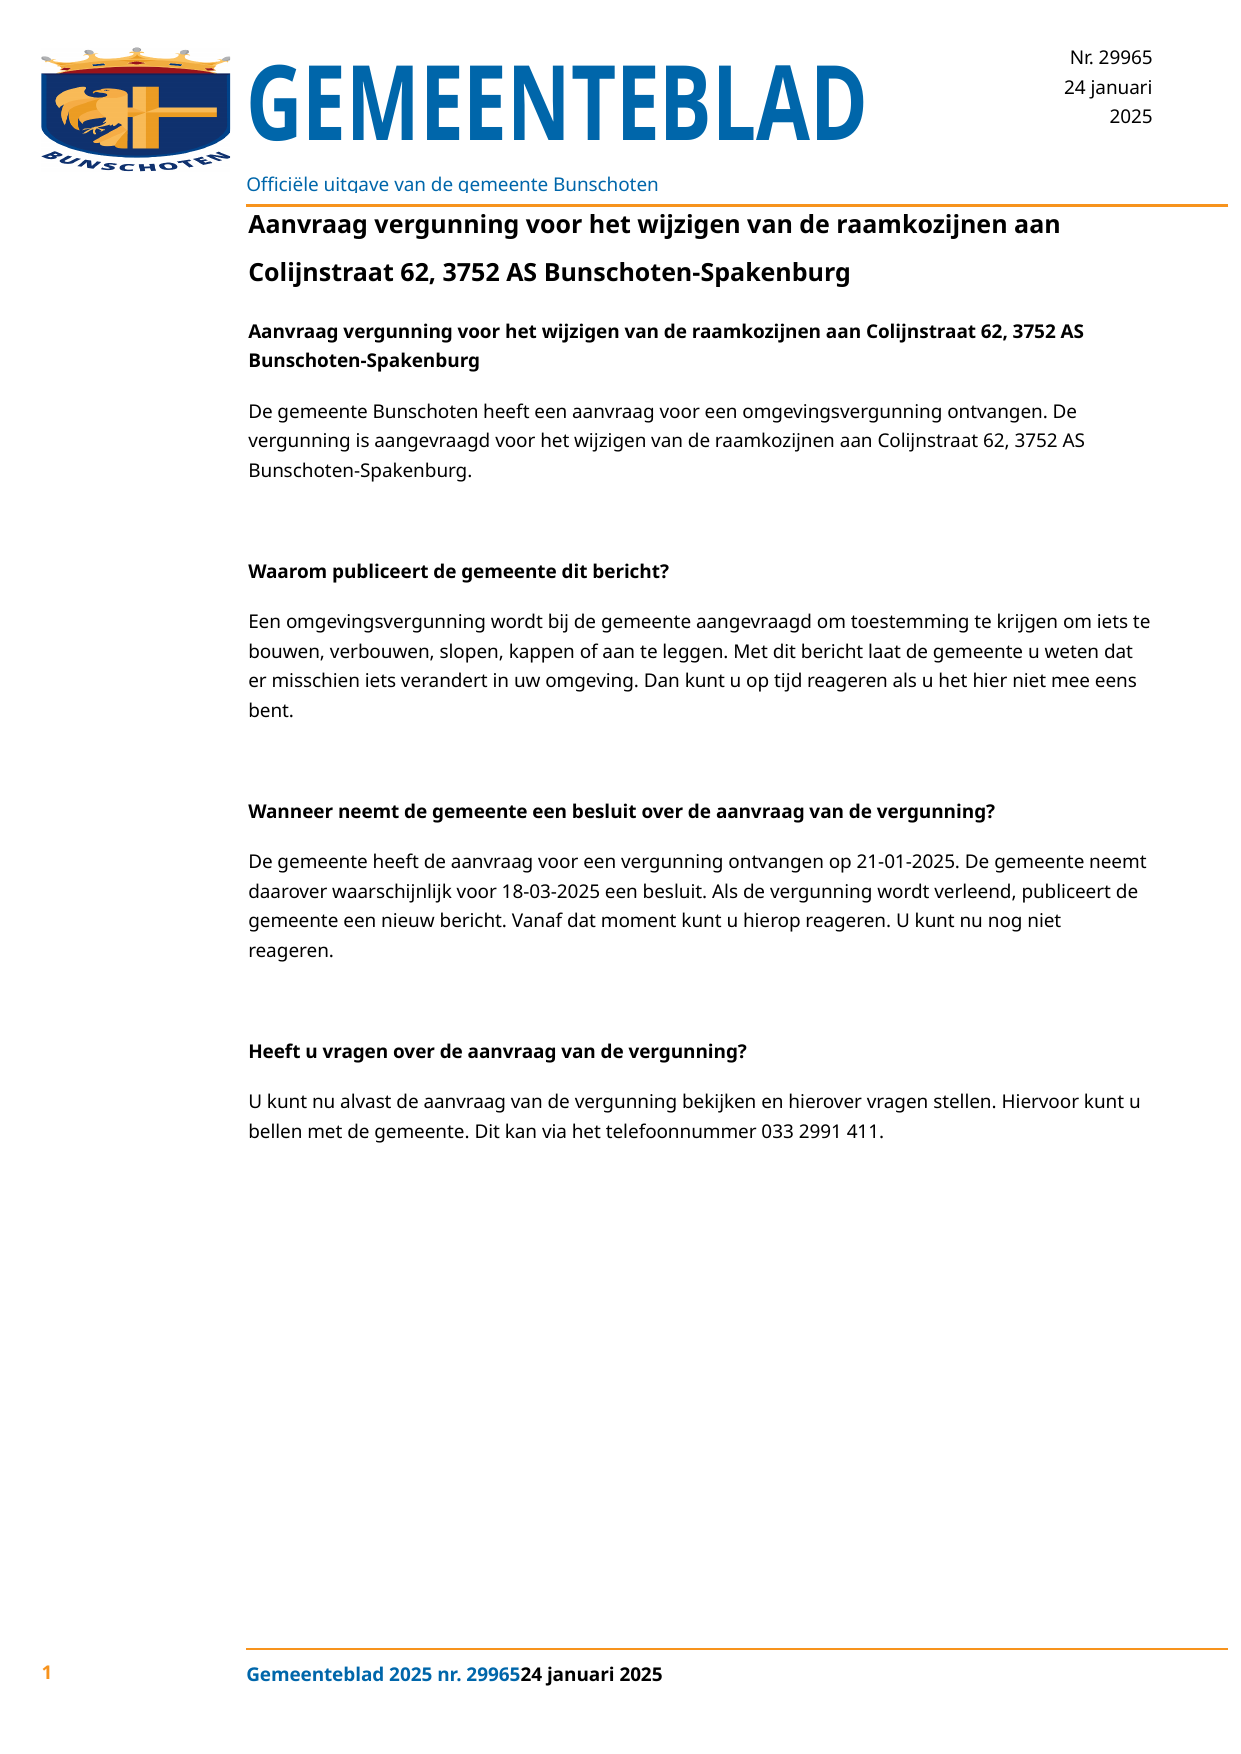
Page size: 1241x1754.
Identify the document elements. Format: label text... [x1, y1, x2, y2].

text Aanvraag vergunning voor het wijzigen van de raamkozijnen aan Colijnstraat 62, 3752 AS Bunschoten-Spakenburg [248, 318, 1152, 373]
text Waarom publiceert de gemeente dit bericht? [248, 558, 1152, 584]
text De gemeente heeft de aanvraag voor een vergunning ontvangen op 21-01-2025. De gemeente neemt daarover waarschijnlijk voor 18-03-2025 een besluit. Als de vergunning wordt verleend, publiceert de gemeente een nieuw bericht. Vanaf dat moment kunt u hierop reageren. U kunt nu nog niet reageren. [248, 848, 1152, 963]
text Een omgevingsvergunning wordt bij de gemeente aangevraagd om toestemming te krijgen om iets te bouwen, verbouwen, slopen, kappen of aan te leggen. Met dit bericht laat de gemeente u weten dat er misschien iets verandert in uw omgeving. Dan kunt u op tijd reageren als u het hier niet mee eens bent. [248, 608, 1152, 723]
picture [41, 47, 231, 172]
text De gemeente Bunschoten heeft een aanvraag voor een omgevingsvergunning ontvangen. De vergunning is aangevraagd voor het wijzigen van de raamkozijnen aan Colijnstraat 62, 3752 AS Bunschoten-Spakenburg. [248, 398, 1152, 483]
text U kunt nu alvast de aanvraag van de vergunning bekijken en hierover vragen stellen. Hiervoor kunt u bellen met de gemeente. Dit kan via het telefoonnummer 033 2991 411. [248, 1088, 1152, 1144]
text Aanvraag vergunning voor het wijzigen van de raamkozijnen aan Colijnstraat 62, 3752 AS Bunschoten-Spakenburg [248, 207, 1152, 288]
text Wanneer neemt de gemeente een besluit over de aanvraag van de vergunning? [248, 798, 1152, 824]
text Heeft u vragen over de aanvraag van de vergunning? [248, 1038, 1152, 1064]
